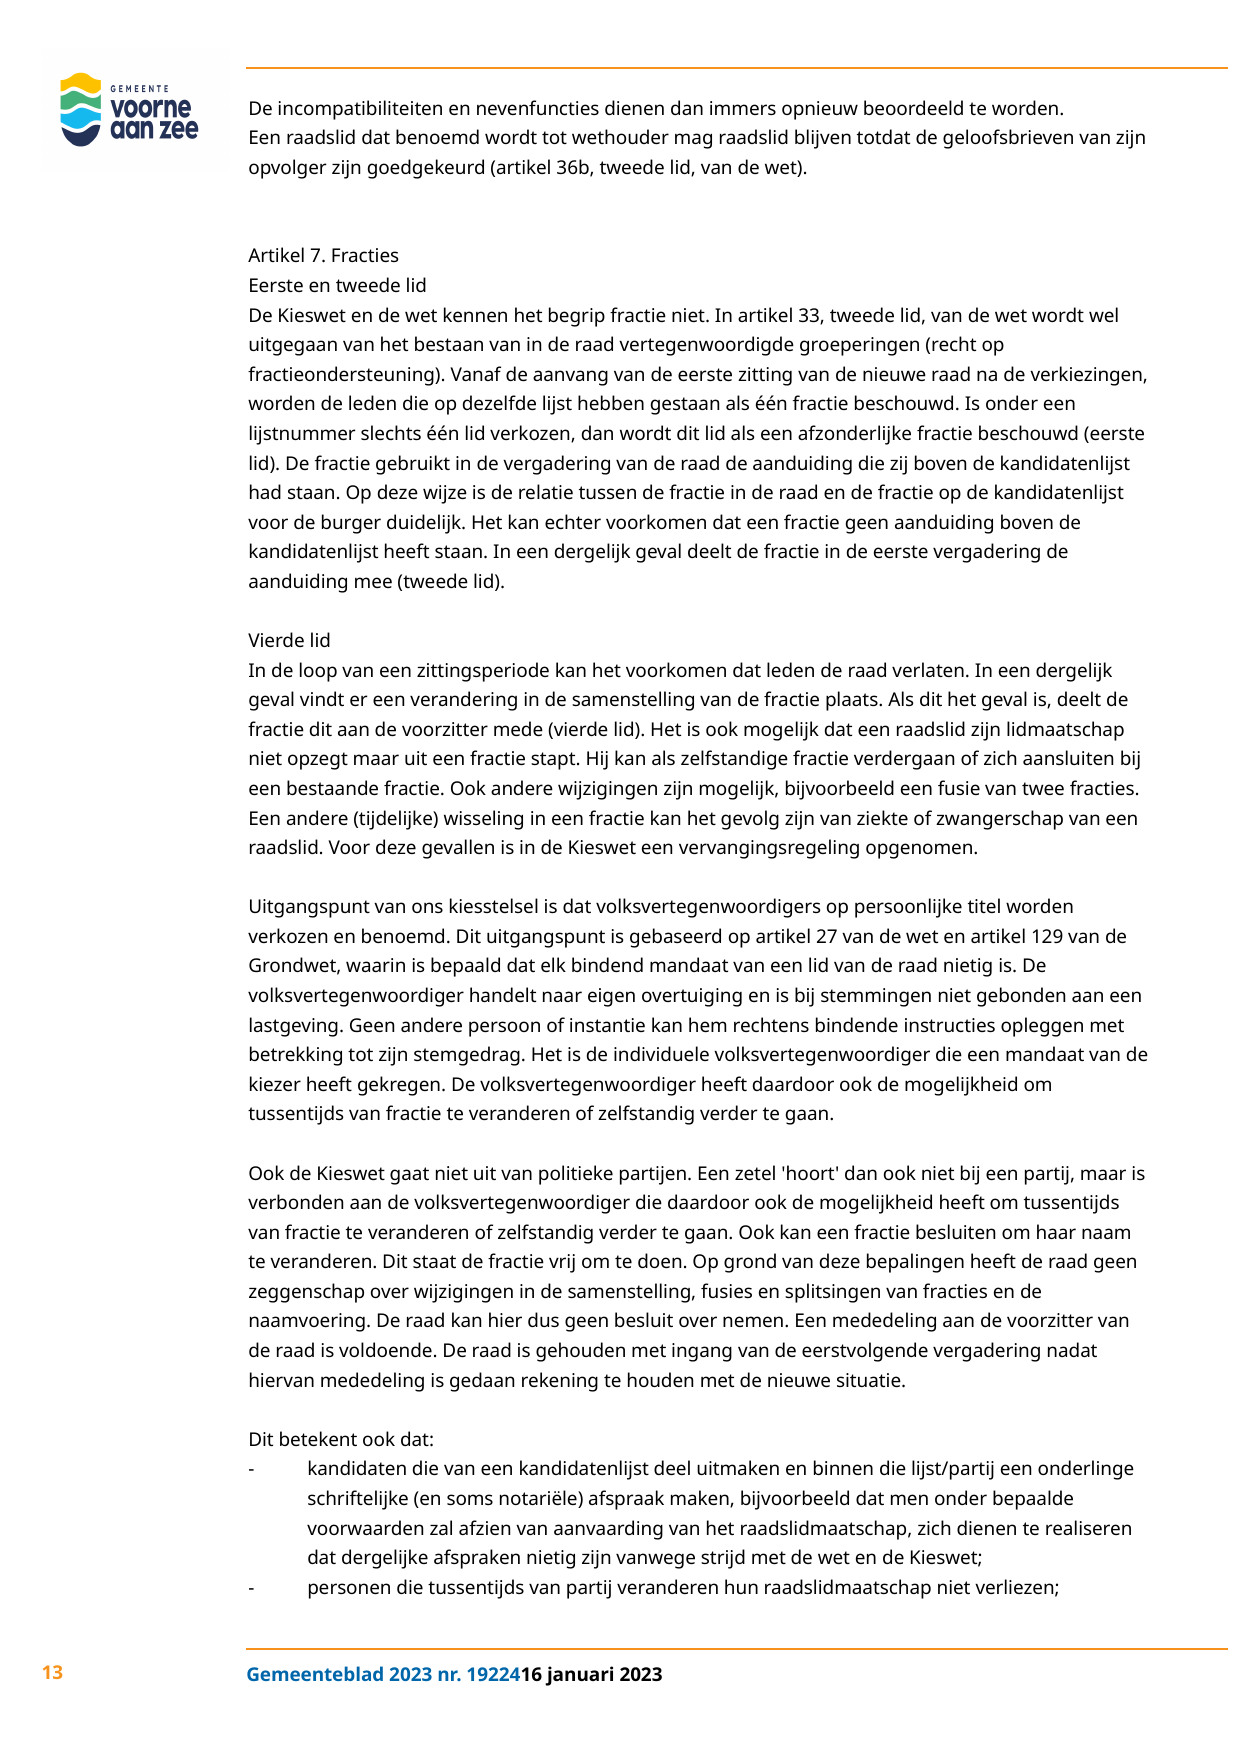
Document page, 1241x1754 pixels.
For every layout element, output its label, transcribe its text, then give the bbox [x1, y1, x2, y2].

picture [41, 47, 231, 172]
list personen die tussentijds van partij veranderen hun raadslidmaatschap niet verliezen; [248, 1574, 1152, 1600]
text Ook de Kieswet gaat niet uit van politieke partijen. Een zetel 'hoort' dan ook niet bij een partij, maar is verbonden aan de volksvertegenwoordiger die daardoor ook de mogelijkheid heeft om tussentijds van fractie te veranderen of zelfstandig verder te gaan. Ook kan een fractie besluiten om haar naam te veranderen. Dit staat de fractie vrij om te doen. Op grond van deze bepalingen heeft de raad geen zeggenschap over wijzigingen in de samenstelling, fusies en splitsingen van fracties en de naamvoering. De raad kan hier dus geen besluit over nemen. Een mededeling aan de voorzitter van de raad is voldoende. De raad is gehouden met ingang van de eerstvolgende vergadering nadat hiervan mededeling is gedaan rekening te houden met de nieuwe situatie. [248, 1160, 1152, 1393]
text Een raadslid dat benoemd wordt tot wethouder mag raadslid blijven totdat de geloofsbrieven van zijn opvolger zijn goedgekeurd (artikel 36b, tweede lid, van de wet). [248, 124, 1152, 180]
text Eerste en tweede lid [248, 272, 1152, 298]
text Dit betekent ook dat: [248, 1426, 1152, 1452]
text Uitgangspunt van ons kiesstelsel is dat volksvertegenwoordigers op persoonlijke titel worden verkozen en benoemd. Dit uitgangspunt is gebaseerd op artikel 27 van de wet en artikel 129 van de Grondwet, waarin is bepaald dat elk bindend mandaat van een lid van de raad nietig is. De volksvertegenwoordiger handelt naar eigen overtuiging en is bij stemmingen niet gebonden aan een lastgeving. Geen andere persoon of instantie kan hem rechtens bindende instructies opleggen met betrekking tot zijn stemgedrag. Het is de individuele volksvertegenwoordiger die een mandaat van de kiezer heeft gekregen. De volksvertegenwoordiger heeft daardoor ook de mogelijkheid om tussentijds van fractie te veranderen of zelfstandig verder te gaan. [248, 893, 1152, 1126]
text In de loop van een zittingsperiode kan het voorkomen dat leden de raad verlaten. In een dergelijk geval vindt er een verandering in de samenstelling van de fractie plaats. Als dit het geval is, deelt de fractie dit aan de voorzitter mede (vierde lid). Het is ook mogelijk dat een raadslid zijn lidmaatschap niet opzegt maar uit een fractie stapt. Hij kan als zelfstandige fractie verdergaan of zich aansluiten bij een bestaande fractie. Ook andere wijzigingen zijn mogelijk, bijvoorbeeld een fusie van twee fracties. Een andere (tijdelijke) wisseling in een fractie kan het gevolg zijn van ziekte of zwangerschap van een raadslid. Voor deze gevallen is in de Kieswet een vervangingsregeling opgenomen. [248, 657, 1152, 860]
list kandidaten die van een kandidatenlijst deel uitmaken en binnen die lijst/partij een onderlinge schriftelijke (en soms notariële) afspraak maken, bijvoorbeeld dat men onder bepaalde voorwaarden zal afzien van aanvaarding van het raadslidmaatschap, zich dienen te realiseren dat dergelijke afspraken nietig zijn vanwege strijd met de wet en de Kieswet; [248, 1456, 1152, 1570]
text De Kieswet en de wet kennen het begrip fractie niet. In artikel 33, tweede lid, van de wet wordt wel uitgegaan van het bestaan van in de raad vertegenwoordigde groeperingen (recht op fractieondersteuning). Vanaf de aanvang van de eerste zitting van de nieuwe raad na de verkiezingen, worden de leden die op dezelfde lijst hebben gestaan als één fractie beschouwd. Is onder een lijstnummer slechts één lid verkozen, dan wordt dit lid als een afzonderlijke fractie beschouwd (eerste lid). De fractie gebruikt in de vergadering van de raad de aanduiding die zij boven de kandidatenlijst had staan. Op deze wijze is de relatie tussen de fractie in de raad en de fractie op de kandidatenlijst voor de burger duidelijk. Het kan echter voorkomen dat een fractie geen aanduiding boven de kandidatenlijst heeft staan. In een dergelijk geval deelt de fractie in de eerste vergadering de aanduiding mee (tweede lid). [248, 302, 1152, 594]
text Artikel 7. Fracties [248, 243, 1152, 268]
text De incompatibiliteiten en nevenfuncties dienen dan immers opnieuw beoordeeld te worden. [248, 95, 1152, 121]
text Vierde lid [248, 627, 1152, 653]
